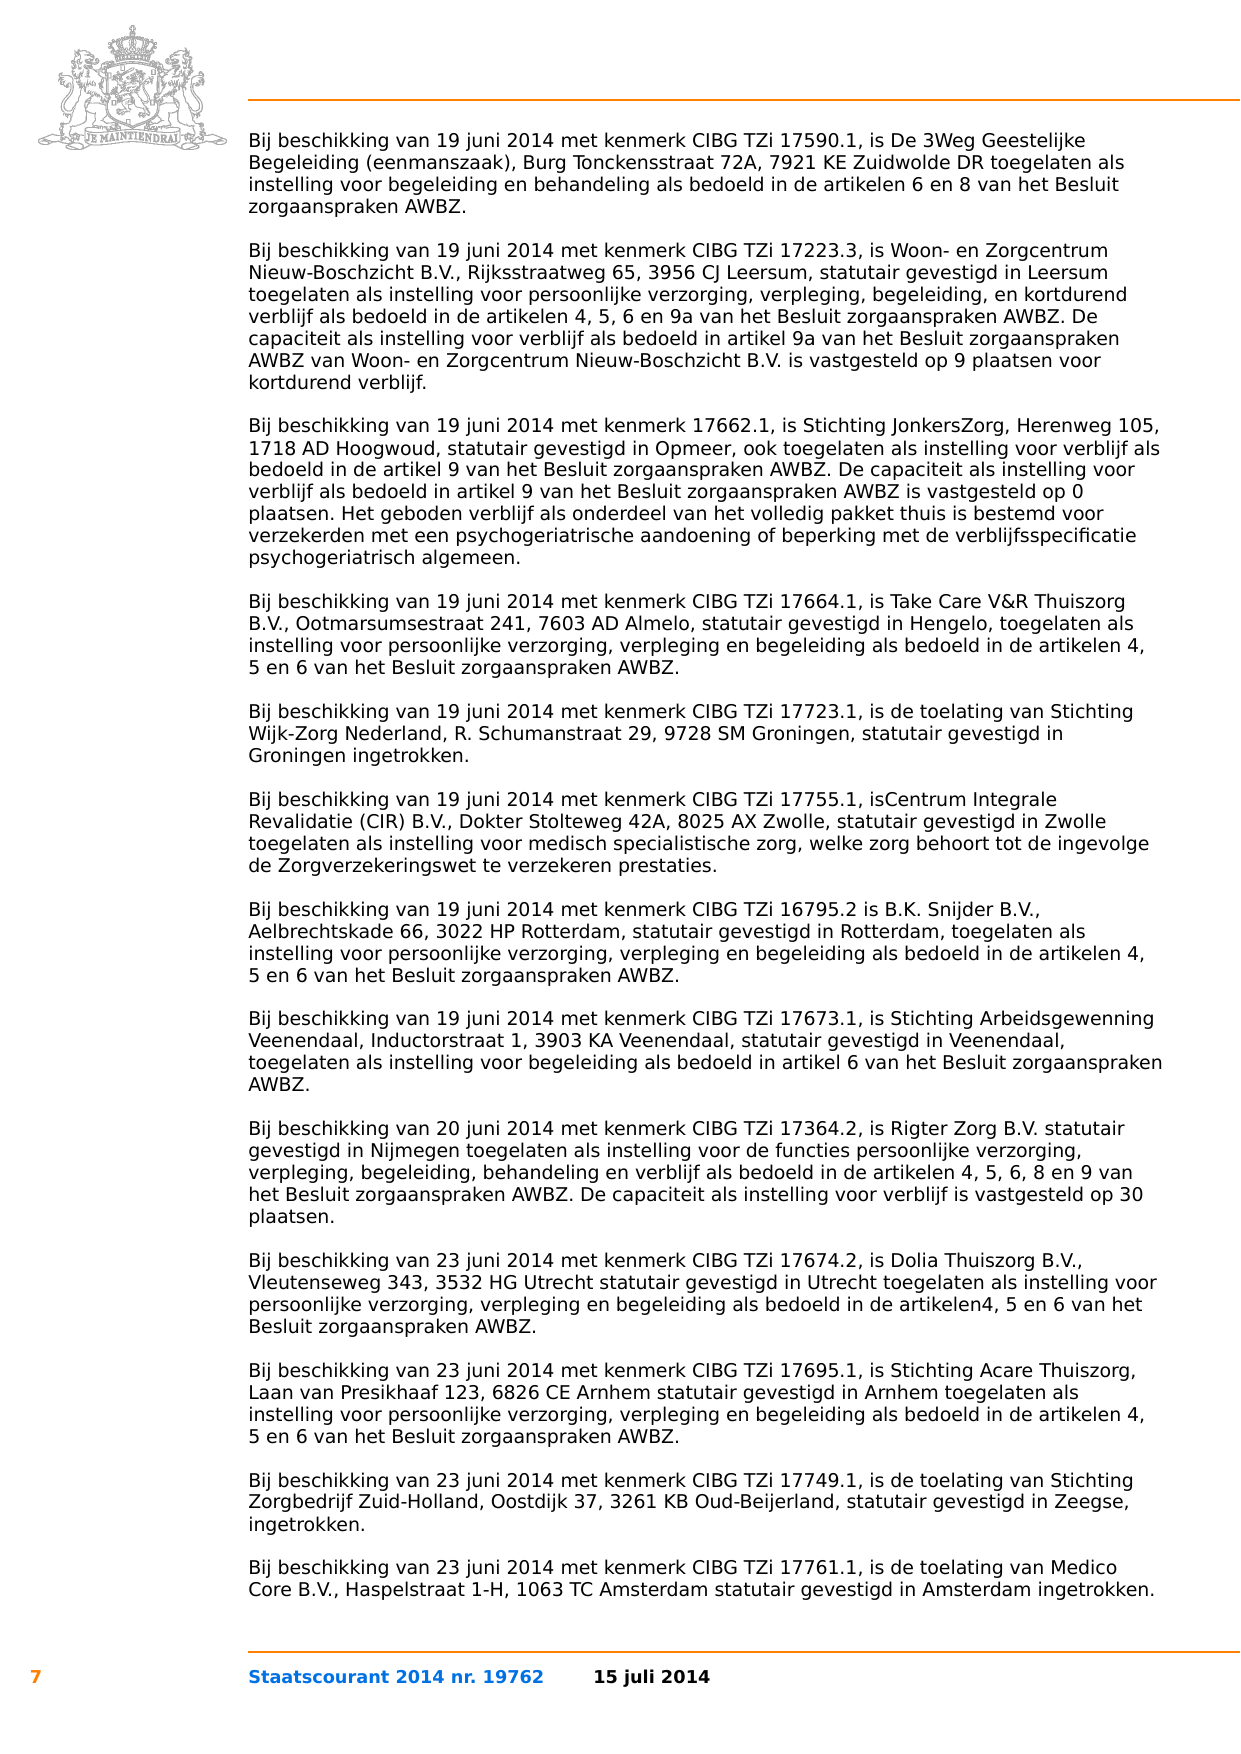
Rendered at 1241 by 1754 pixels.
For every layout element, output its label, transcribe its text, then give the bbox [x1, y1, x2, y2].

text Bij beschikking van 23 juni 2014 met kenmerk CIBG TZi 17674.2, is Dolia Thuiszorg B.V., Vleutenseweg 343, 3532 HG Utrecht statutair gevestigd in Utrecht toegelaten als instelling voor persoonlijke verzorging, verpleging en begeleiding als bedoeld in de artikelen4, 5 en 6 van het Besluit zorgaanspraken AWBZ. [248, 1250, 1163, 1338]
text Bij beschikking van 23 juni 2014 met kenmerk CIBG TZi 17761.1, is de toelating van Medico Core B.V., Haspelstraat 1-H, 1063 TC Amsterdam statutair gevestigd in Amsterdam ingetrokken. [248, 1557, 1163, 1601]
text Bij beschikking van 19 juni 2014 met kenmerk CIBG TZi 17590.1, is De 3Weg Geestelijke Begeleiding (eenmanszaak), Burg Tonckensstraat 72A, 7921 KE Zuidwolde DR toegelaten als instelling voor begeleiding en behandeling als bedoeld in de artikelen 6 en 8 van het Besluit zorgaanspraken AWBZ. [248, 130, 1163, 218]
text Bij beschikking van 23 juni 2014 met kenmerk CIBG TZi 17749.1, is de toelating van Stichting Zorgbedrijf Zuid-Holland, Oostdijk 37, 3261 KB Oud-Beijerland, statutair gevestigd in Zeegse, ingetrokken. [248, 1469, 1163, 1535]
text Bij beschikking van 19 juni 2014 met kenmerk CIBG TZi 16795.2 is B.K. Snijder B.V., Aelbrechtskade 66, 3022 HP Rotterdam, statutair gevestigd in Rotterdam, toegelaten als instelling voor persoonlijke verzorging, verpleging en begeleiding als bedoeld in de artikelen 4, 5 en 6 van het Besluit zorgaanspraken AWBZ. [248, 898, 1163, 986]
text Bij beschikking van 19 juni 2014 met kenmerk CIBG TZi 17223.3, is Woon- en Zorgcentrum Nieuw-Boschzicht B.V., Rijksstraatweg 65, 3956 CJ Leersum, statutair gevestigd in Leersum toegelaten als instelling voor persoonlijke verzorging, verpleging, begeleiding, en kortdurend verblijf als bedoeld in de artikelen 4, 5, 6 en 9a van het Besluit zorgaanspraken AWBZ. De capaciteit als instelling voor verblijf als bedoeld in artikel 9a van het Besluit zorgaanspraken AWBZ van Woon- en Zorgcentrum Nieuw-Boschzicht B.V. is vastgesteld op 9 plaatsen voor kortdurend verblijf. [248, 240, 1163, 393]
text Bij beschikking van 19 juni 2014 met kenmerk CIBG TZi 17664.1, is Take Care V&R Thuiszorg B.V., Ootmarsumsestraat 241, 7603 AD Almelo, statutair gevestigd in Hengelo, toegelaten als instelling voor persoonlijke verzorging, verpleging en begeleiding als bedoeld in de artikelen 4, 5 en 6 van het Besluit zorgaanspraken AWBZ. [248, 591, 1163, 679]
text Bij beschikking van 19 juni 2014 met kenmerk 17662.1, is Stichting JonkersZorg, Herenweg 105, 1718 AD Hoogwoud, statutair gevestigd in Opmeer, ook toegelaten als instelling voor verblijf als bedoeld in de artikel 9 van het Besluit zorgaanspraken AWBZ. De capaciteit als instelling voor verblijf als bedoeld in artikel 9 van het Besluit zorgaanspraken AWBZ is vastgesteld op 0 plaatsen. Het geboden verblijf als onderdeel van het volledig pakket thuis is bestemd voor verzekerden met een psychogeriatrische aandoening of beperking met de verblijfsspecificatie psychogeriatrisch algemeen. [248, 415, 1163, 569]
text Bij beschikking van 19 juni 2014 met kenmerk CIBG TZi 17723.1, is de toelating van Stichting Wijk-Zorg Nederland, R. Schumanstraat 29, 9728 SM Groningen, statutair gevestigd in Groningen ingetrokken. [248, 701, 1163, 767]
picture [38, 25, 227, 150]
text Bij beschikking van 19 juni 2014 met kenmerk CIBG TZi 17755.1, isCentrum Integrale Revalidatie (CIR) B.V., Dokter Stolteweg 42A, 8025 AX Zwolle, statutair gevestigd in Zwolle toegelaten als instelling voor medisch specialistische zorg, welke zorg behoort tot de ingevolge de Zorgverzekeringswet te verzekeren prestaties. [248, 789, 1163, 877]
text Bij beschikking van 19 juni 2014 met kenmerk CIBG TZi 17673.1, is Stichting Arbeidsgewenning Veenendaal, Inductorstraat 1, 3903 KA Veenendaal, statutair gevestigd in Veenendaal, toegelaten als instelling voor begeleiding als bedoeld in artikel 6 van het Besluit zorgaanspraken AWBZ. [248, 1008, 1163, 1096]
text Bij beschikking van 20 juni 2014 met kenmerk CIBG TZi 17364.2, is Rigter Zorg B.V. statutair gevestigd in Nijmegen toegelaten als instelling voor de functies persoonlijke verzorging, verpleging, begeleiding, behandeling en verblijf als bedoeld in de artikelen 4, 5, 6, 8 en 9 van het Besluit zorgaanspraken AWBZ. De capaciteit als instelling voor verblijf is vastgesteld op 30 plaatsen. [248, 1118, 1163, 1228]
text Bij beschikking van 23 juni 2014 met kenmerk CIBG TZi 17695.1, is Stichting Acare Thuiszorg, Laan van Presikhaaf 123, 6826 CE Arnhem statutair gevestigd in Arnhem toegelaten als instelling voor persoonlijke verzorging, verpleging en begeleiding als bedoeld in de artikelen 4, 5 en 6 van het Besluit zorgaanspraken AWBZ. [248, 1360, 1163, 1448]
